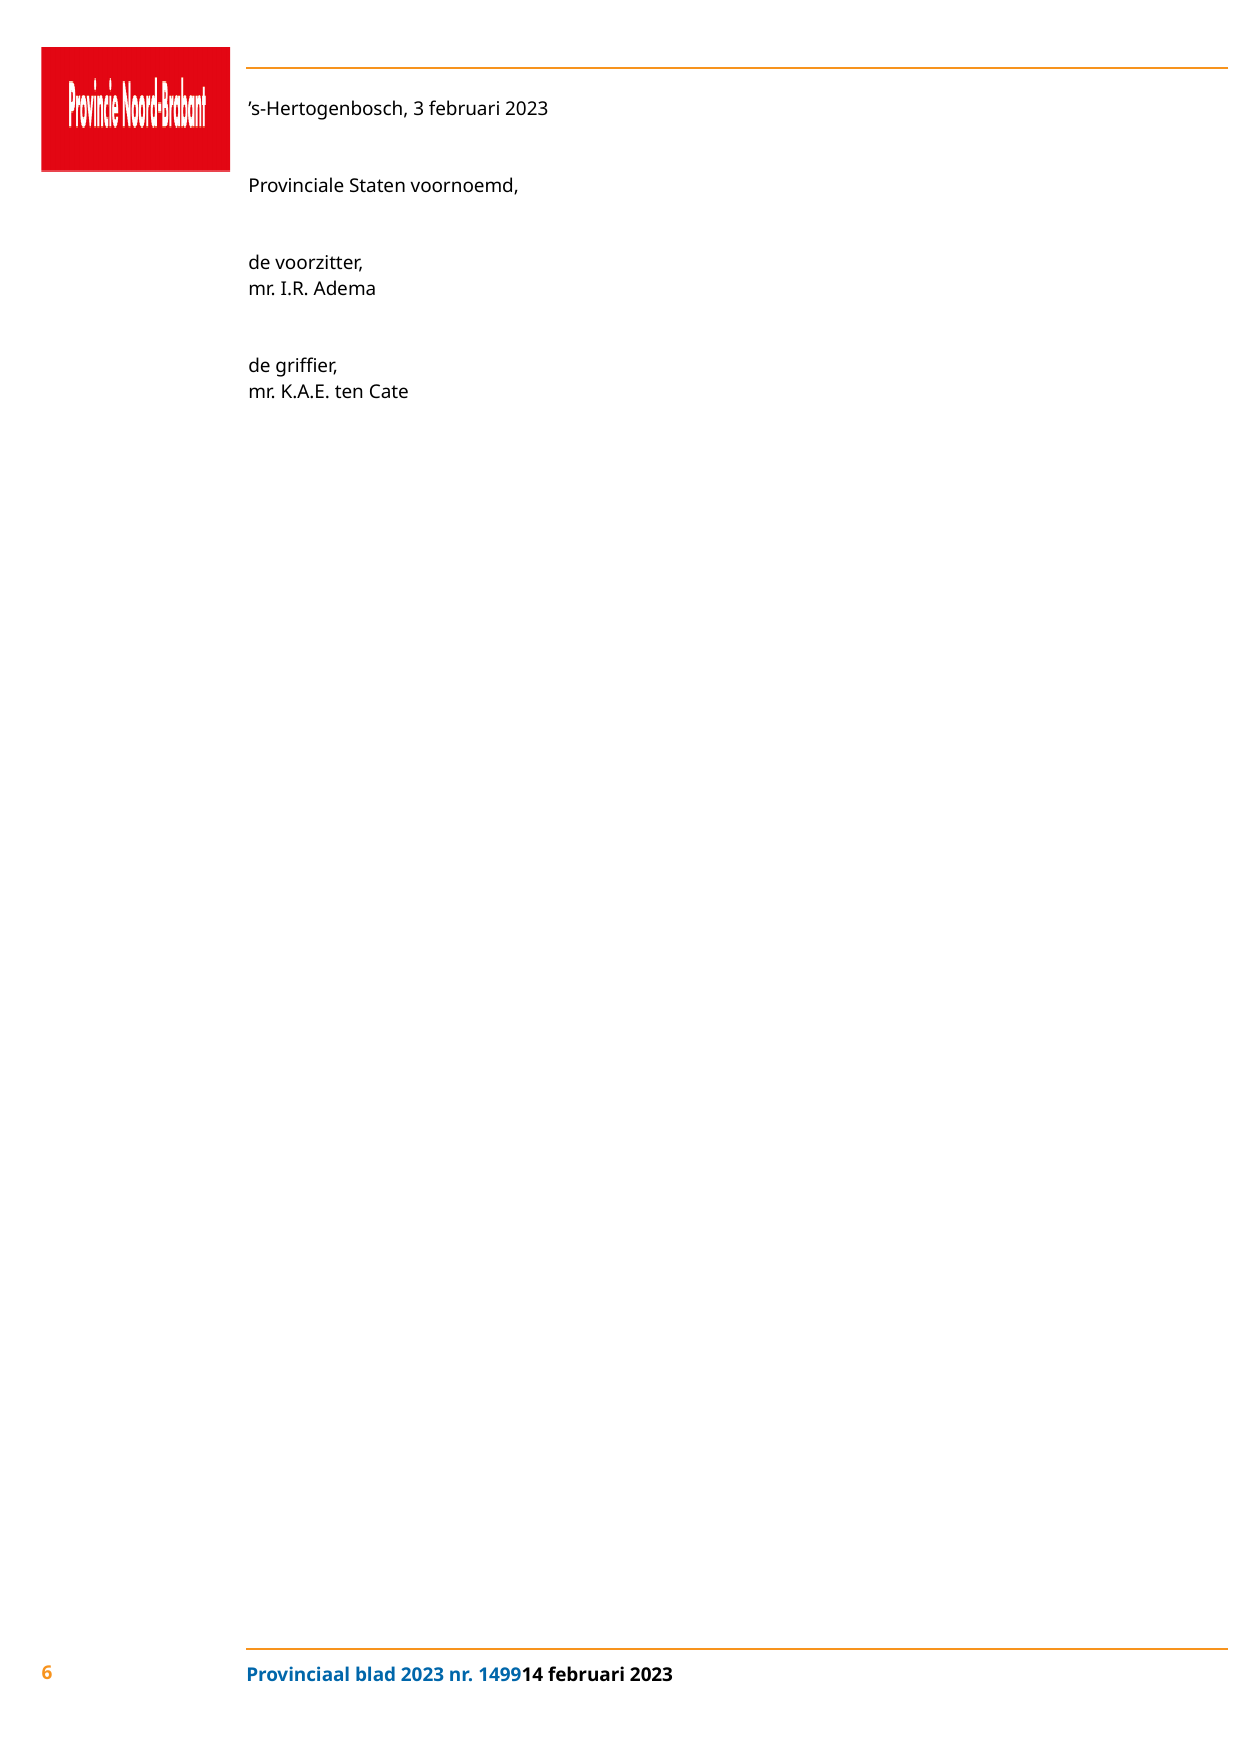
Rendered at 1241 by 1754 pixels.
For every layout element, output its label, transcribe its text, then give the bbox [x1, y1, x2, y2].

picture [41, 47, 231, 172]
text ’s-Hertogenbosch, 3 februari 2023 [248, 95, 1152, 121]
text mr. I.R. Adema [248, 275, 1152, 301]
text de griffier, [248, 352, 1152, 378]
text Provinciale Staten voornoemd, [248, 172, 1152, 198]
text mr. K.A.E. ten Cate [248, 378, 1152, 403]
text de voorzitter, [248, 249, 1152, 275]
